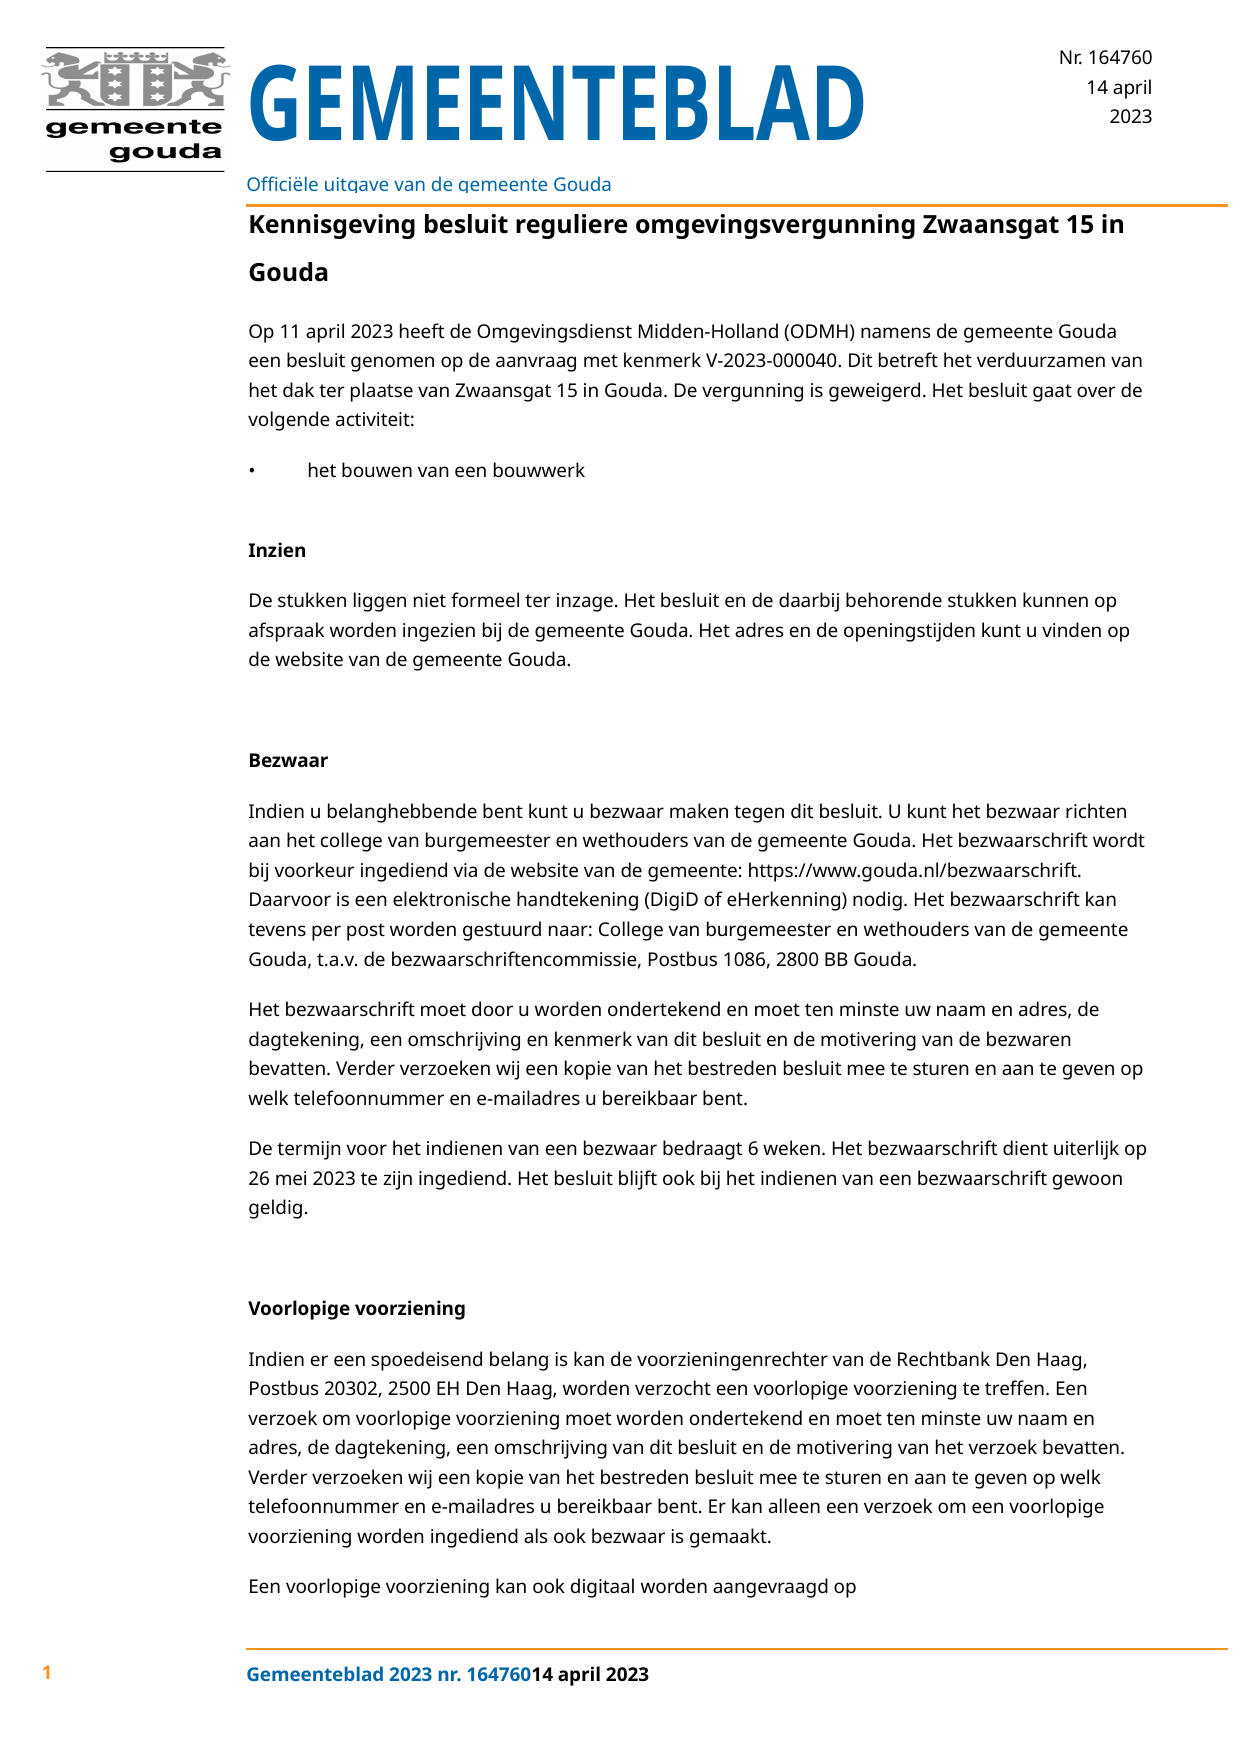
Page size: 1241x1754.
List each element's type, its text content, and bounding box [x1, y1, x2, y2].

text Indien u belanghebbende bent kunt u bezwaar maken tegen dit besluit. U kunt het bezwaar richten aan het college van burgemeester en wethouders van de gemeente Gouda. Het bezwaarschrift wordt bij voorkeur ingediend via de website van de gemeente: https://www.gouda.nl/bezwaarschrift. Daarvoor is een elektronische handtekening (DigiD of eHerkenning) nodig. Het bezwaarschrift kan tevens per post worden gestuurd naar: College van burgemeester en wethouders van de gemeente Gouda, t.a.v. de bezwaarschriftencommissie, Postbus 1086, 2800 BB Gouda. [248, 798, 1152, 972]
text Het bezwaarschrift moet door u worden ondertekend en moet ten minste uw naam en adres, de dagtekening, een omschrijving en kenmerk van dit besluit en de motivering van de bezwaren bevatten. Verder verzoeken wij een kopie van het bestreden besluit mee te sturen en aan te geven op welk telefoonnummer en e-mailadres u bereikbaar bent. [248, 996, 1152, 1111]
text Bezwaar [248, 747, 1152, 773]
text De termijn voor het indienen van een bezwaar bedraagt 6 weken. Het bezwaarschrift dient uiterlijk op 26 mei 2023 te zijn ingediend. Het besluit blijft ook bij het indienen van een bezwaarschrift gewoon geldig. [248, 1135, 1152, 1220]
text De stukken liggen niet formeel ter inzage. Het besluit en de daarbij behorende stukken kunnen op afspraak worden ingezien bij de gemeente Gouda. Het adres en de openingstijden kunt u vinden op de website van de gemeente Gouda. [248, 587, 1152, 672]
text Inzien [248, 537, 1152, 563]
list het bouwen van een bouwwerk [248, 457, 1152, 483]
picture [41, 47, 231, 172]
text Voorlopige voorziening [248, 1295, 1152, 1321]
text Op 11 april 2023 heeft de Omgevingsdienst Midden-Holland (ODMH) namens de gemeente Gouda een besluit genomen op de aanvraag met kenmerk V-2023-000040. Dit betreft het verduurzamen van het dak ter plaatse van Zwaansgat 15 in Gouda. De vergunning is geweigerd. Het besluit gaat over de volgende activiteit: [248, 318, 1152, 432]
text Een voorlopige voorziening kan ook digitaal worden aangevraagd op [248, 1574, 1152, 1599]
text Kennisgeving besluit reguliere omgevingsvergunning Zwaansgat 15 in Gouda [248, 207, 1152, 288]
text Indien er een spoedeisend belang is kan de voorzieningenrechter van de Rechtbank Den Haag, Postbus 20302, 2500 EH Den Haag, worden verzocht een voorlopige voorziening te treffen. Een verzoek om voorlopige voorziening moet worden ondertekend en moet ten minste uw naam en adres, de dagtekening, een omschrijving van dit besluit en de motivering van het verzoek bevatten. Verder verzoeken wij een kopie van het bestreden besluit mee te sturen en aan te geven op welk telefoonnummer en e-mailadres u bereikbaar bent. Er kan alleen een verzoek om een voorlopige voorziening worden ingediend als ook bezwaar is gemaakt. [248, 1346, 1152, 1549]
